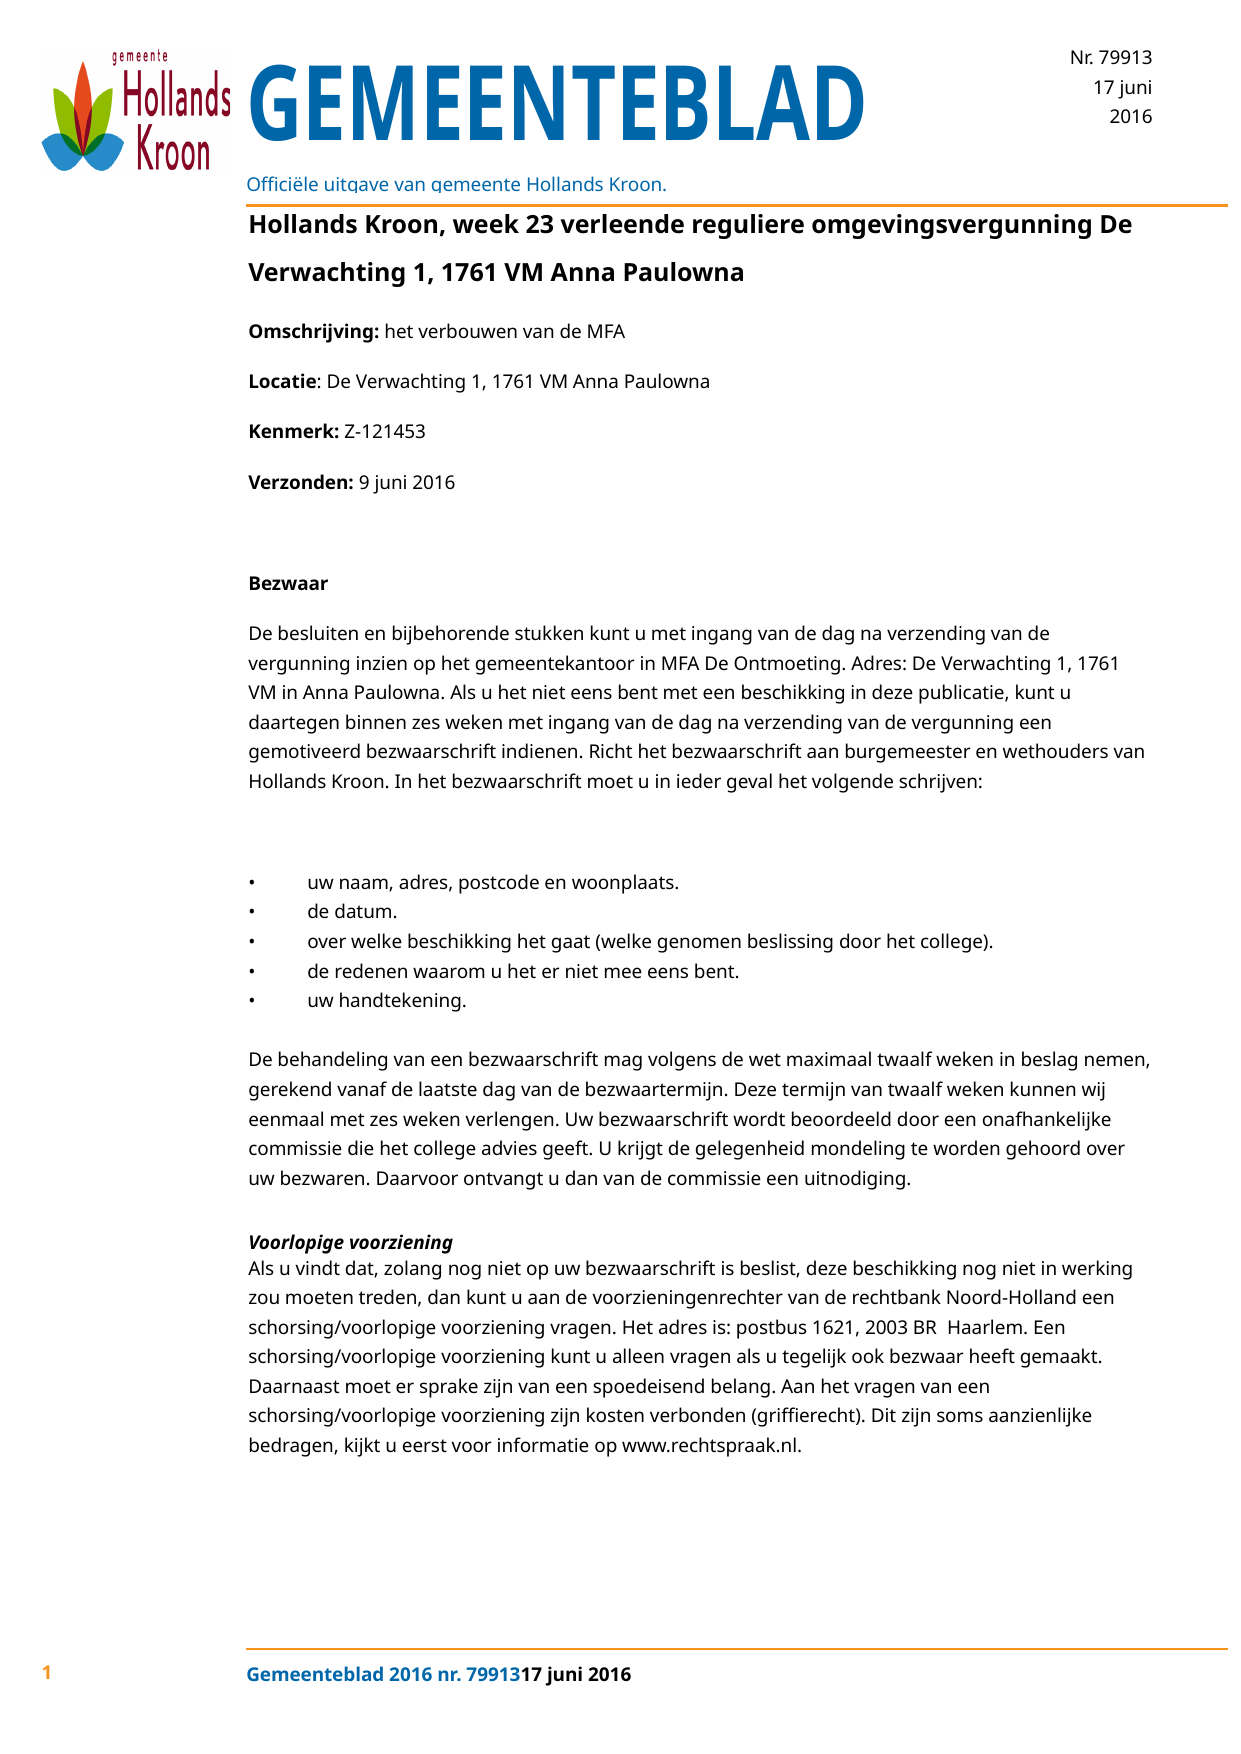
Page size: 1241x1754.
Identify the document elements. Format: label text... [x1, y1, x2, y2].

text Hollands Kroon, week 23 verleende reguliere omgevingsvergunning De Verwachting 1, 1761 VM Anna Paulowna [248, 207, 1152, 288]
list uw handtekening. [248, 987, 1152, 1013]
text Locatie: De Verwachting 1, 1761 VM Anna Paulowna [248, 368, 1152, 394]
text De behandeling van een bezwaarschrift mag volgens de wet maximaal twaalf weken in beslag nemen, gerekend vanaf de laatste dag van de bezwaartermijn. Deze termijn van twaalf weken kunnen wij eenmaal met zes weken verlengen. Uw bezwaarschrift wordt beoordeeld door een onafhankelijke commissie die het college advies geeft. U krijgt de gelegenheid mondeling te worden gehoord over uw bezwaren. Daarvoor ontvangt u dan van de commissie een uitnodiging. [248, 1047, 1152, 1191]
text Kenmerk: Z-121453 [248, 419, 1152, 444]
text Als u vindt dat, zolang nog niet op uw bezwaarschrift is beslist, deze beschikking nog niet in werking zou moeten treden, dan kunt u aan de voorzieningenrechter van de rechtbank Noord-Holland een schorsing/voorlopige voorziening vragen. Het adres is: postbus 1621, 2003 BR Haarlem. Een schorsing/voorlopige voorziening kunt u alleen vragen als u tegelijk ook bezwaar heeft gemaakt. Daarnaast moet er sprake zijn van een spoedeisend belang. Aan het vragen van een schorsing/voorlopige voorziening zijn kosten verbonden (griffierecht). Dit zijn soms aanzienlijke bedragen, kijkt u eerst voor informatie op www.rechtspraak.nl. [248, 1255, 1152, 1458]
list uw naam, adres, postcode en woonplaats. [248, 869, 1152, 895]
list de redenen waarom u het er niet mee eens bent. [248, 958, 1152, 984]
text De besluiten en bijbehorende stukken kunt u met ingang van de dag na verzending van de vergunning inzien op het gemeentekantoor in MFA De Ontmoeting. Adres: De Verwachting 1, 1761 VM in Anna Paulowna. Als u het niet eens bent met een beschikking in deze publicatie, kunt u daartegen binnen zes weken met ingang van de dag na verzending van de vergunning een gemotiveerd bezwaarschrift indienen. Richt het bezwaarschrift aan burgemeester en wethouders van Hollands Kroon. In het bezwaarschrift moet u in ieder geval het volgende schrijven: [248, 620, 1152, 794]
text Verzonden: 9 juni 2016 [248, 469, 1152, 495]
picture [41, 47, 231, 172]
text Omschrijving: het verbouwen van de MFA [248, 318, 1152, 344]
text Voorlopige voorziening [248, 1229, 1152, 1255]
list de datum. [248, 899, 1152, 924]
text Bezwaar [248, 570, 1152, 596]
list over welke beschikking het gaat (welke genomen beslissing door het college). [248, 928, 1152, 954]
